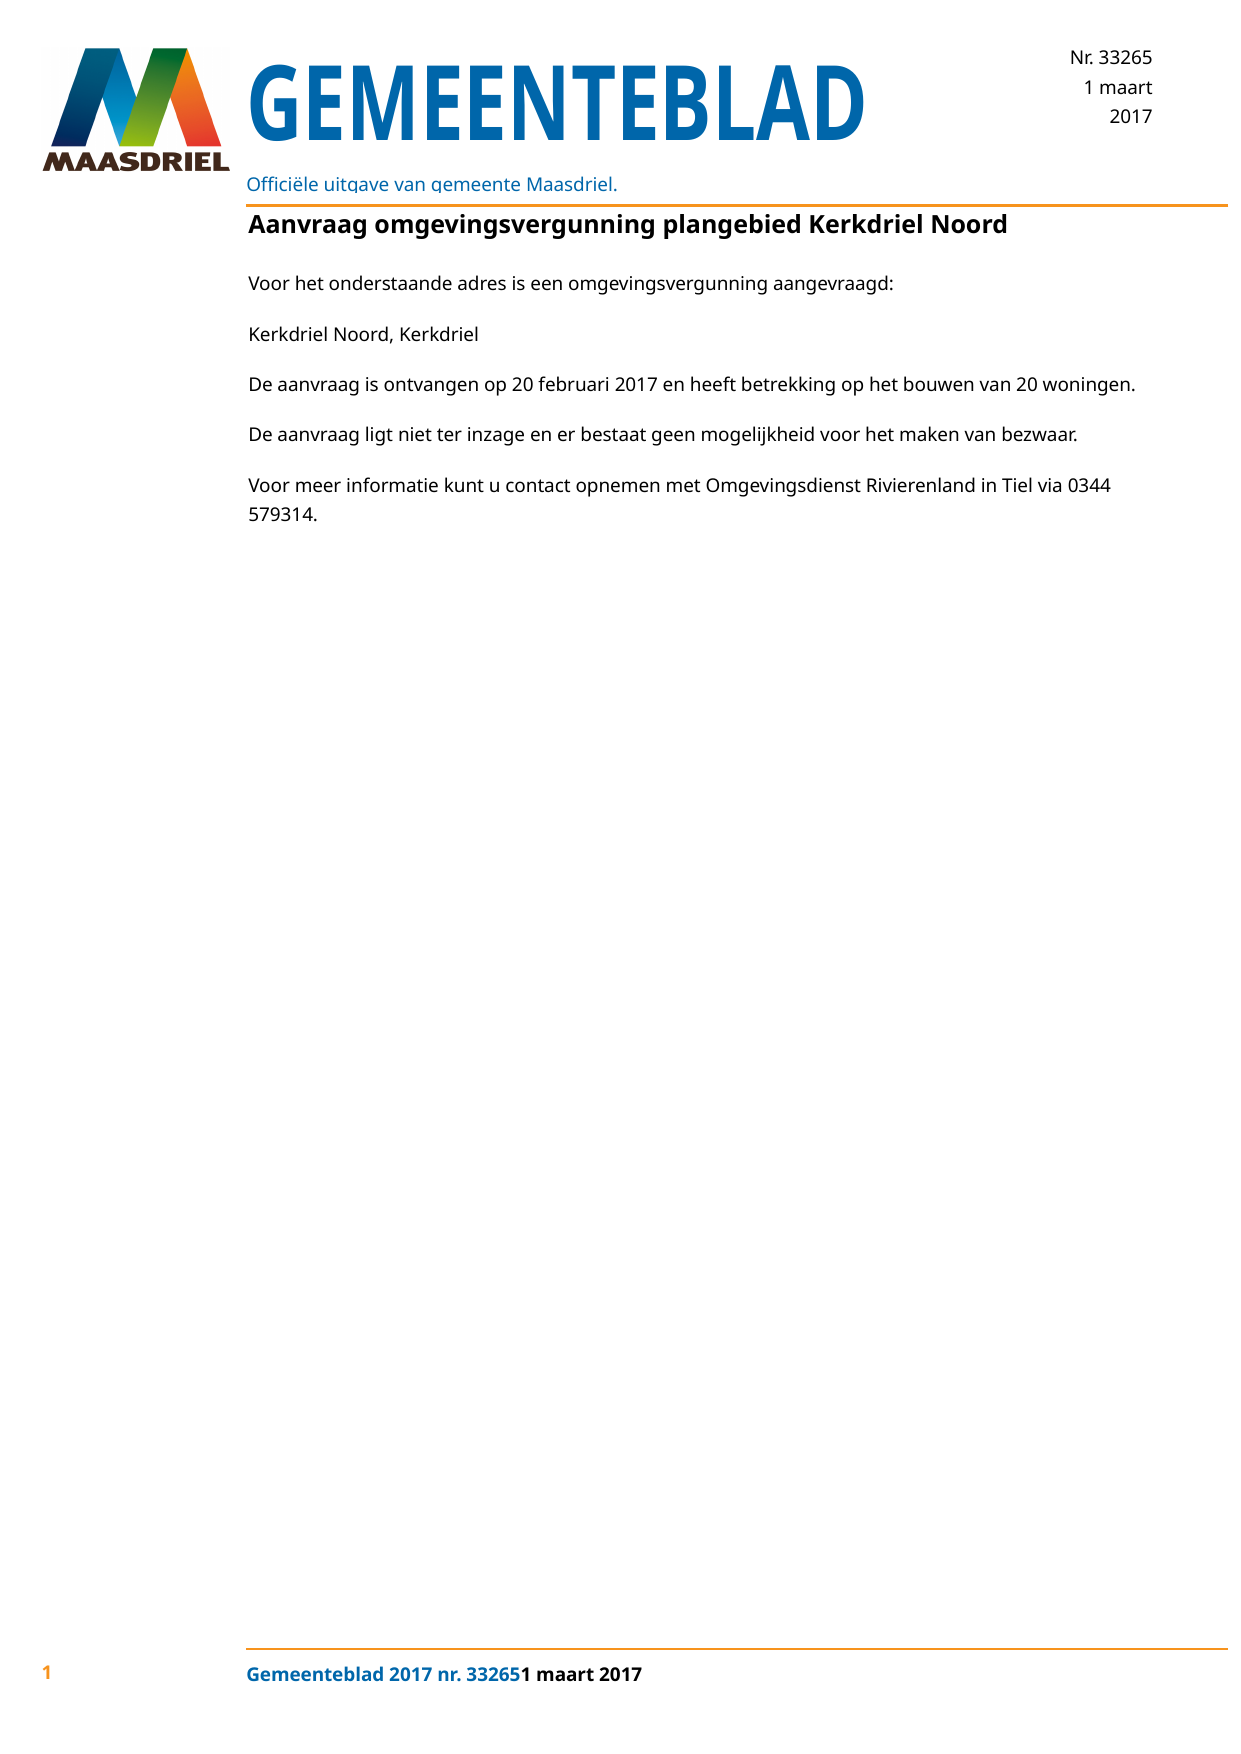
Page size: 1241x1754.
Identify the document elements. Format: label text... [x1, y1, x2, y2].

text Voor meer informatie kunt u contact opnemen met Omgevingsdienst Rivierenland in Tiel via 0344 579314. [248, 472, 1152, 527]
text Aanvraag omgevingsvergunning plangebied Kerkdriel Noord [248, 207, 1152, 241]
text De aanvraag ligt niet ter inzage en er bestaat geen mogelijkheid voor het maken van bezwaar. [248, 422, 1152, 447]
text Kerkdriel Noord, Kerkdriel [248, 321, 1152, 346]
text Voor het onderstaande adres is een omgevingsvergunning aangevraagd: [248, 270, 1152, 296]
picture [41, 47, 231, 172]
text De aanvraag is ontvangen op 20 februari 2017 en heeft betrekking op het bouwen van 20 woningen. [248, 371, 1152, 397]
